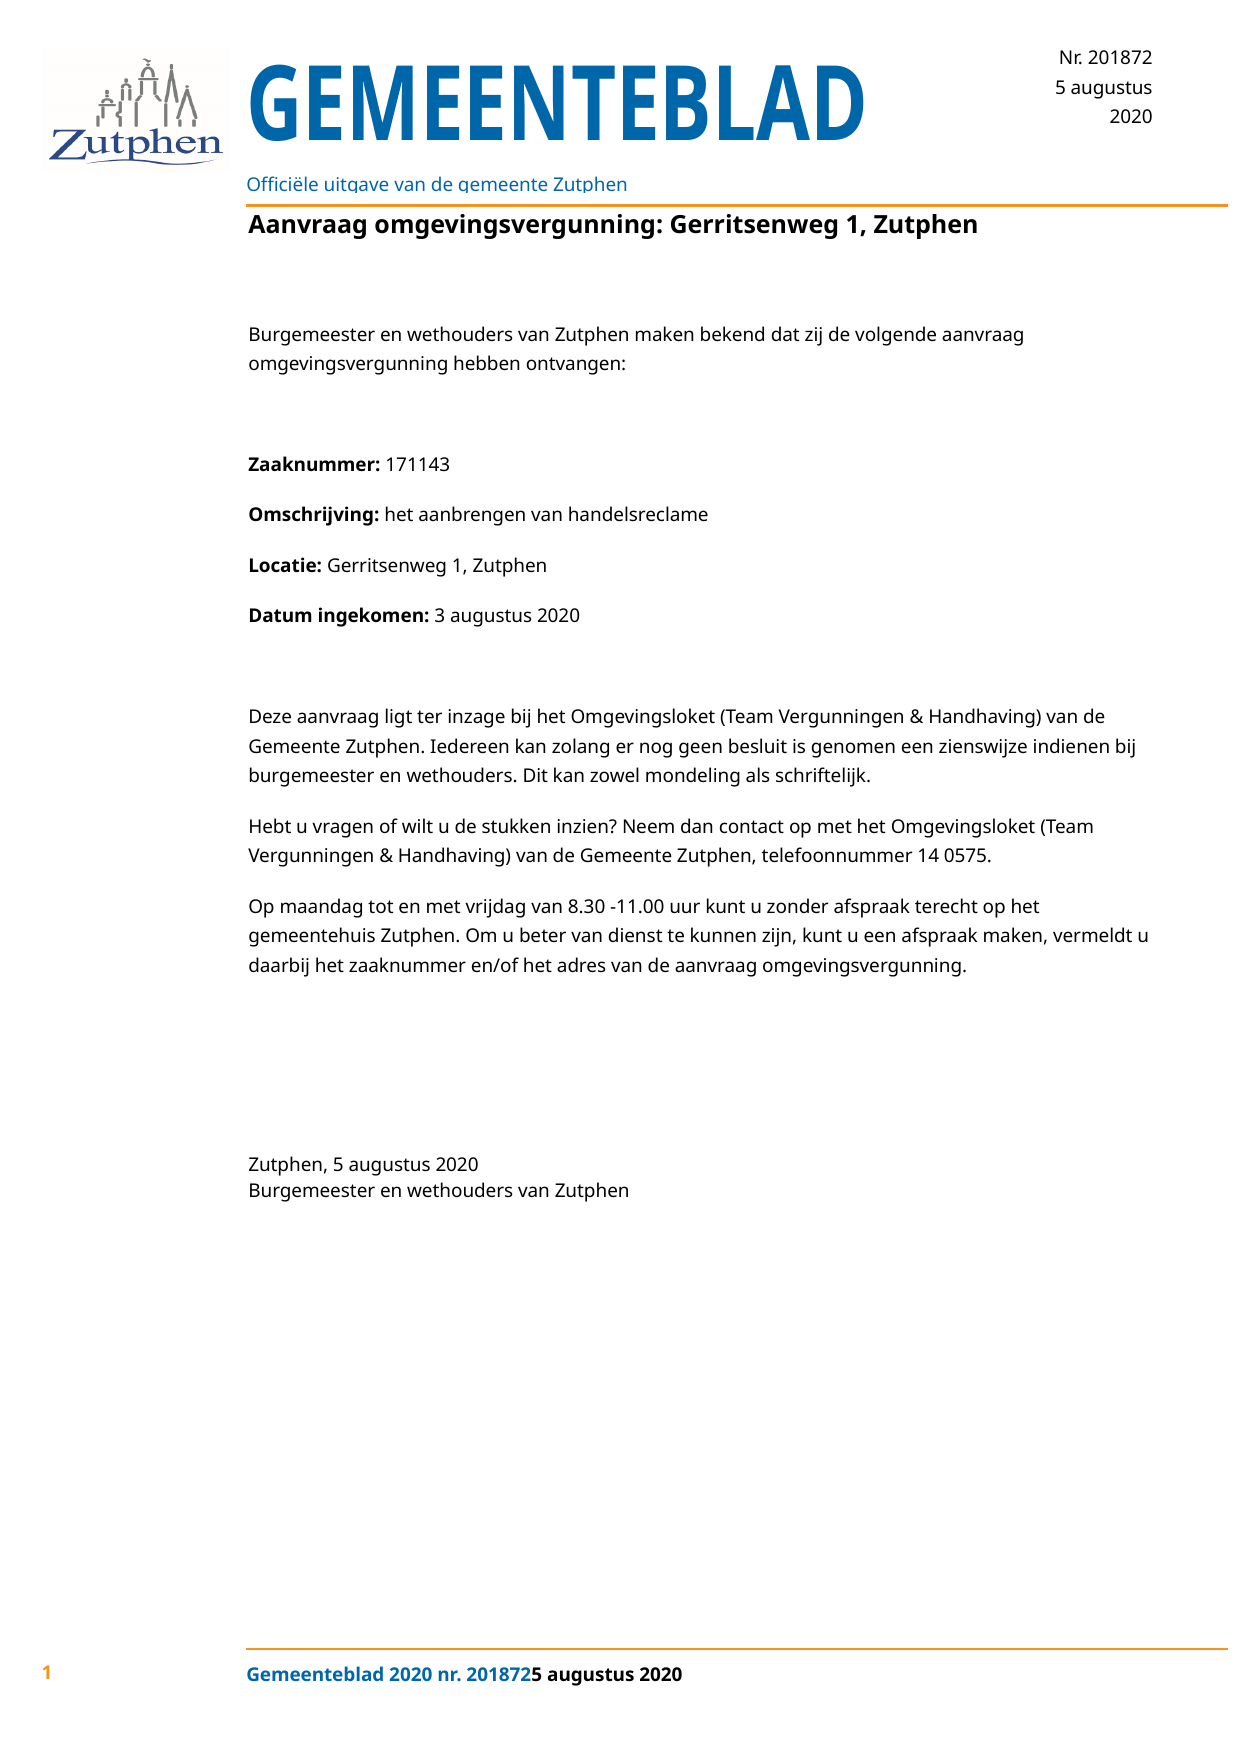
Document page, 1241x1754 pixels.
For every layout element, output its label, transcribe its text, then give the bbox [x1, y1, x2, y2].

text Op maandag tot en met vrijdag van 8.30 -11.00 uur kunt u zonder afspraak terecht op het gemeentehuis Zutphen. Om u beter van dienst te kunnen zijn, kunt u een afspraak maken, vermeldt u daarbij het zaaknummer en/of het adres van de aanvraag omgevingsvergunning. [248, 893, 1152, 978]
text Zutphen, 5 augustus 2020 [248, 1151, 1152, 1177]
text Aanvraag omgevingsvergunning: Gerritsenweg 1, Zutphen [248, 207, 1152, 241]
text Burgemeester en wethouders van Zutphen maken bekend dat zij de volgende aanvraag omgevingsvergunning hebben ontvangen: [248, 321, 1152, 376]
text Zaaknummer: 171143 [248, 451, 1152, 477]
text Datum ingekomen: 3 augustus 2020 [248, 602, 1152, 628]
text Locatie: Gerritsenweg 1, Zutphen [248, 552, 1152, 578]
text Omschrijving: het aanbrengen van handelsreclame [248, 502, 1152, 527]
text Deze aanvraag ligt ter inzage bij het Omgevingsloket (Team Vergunningen & Handhaving) van de Gemeente Zutphen. Iedereen kan zolang er nog geen besluit is genomen een zienswijze indienen bij burgemeester en wethouders. Dit kan zowel mondeling als schriftelijk. [248, 703, 1152, 788]
text Burgemeester en wethouders van Zutphen [248, 1177, 1152, 1202]
text Hebt u vragen of wilt u de stukken inzien? Neem dan contact op met het Omgevingsloket (Team Vergunningen & Handhaving) van de Gemeente Zutphen, telefoonnummer 14 0575. [248, 813, 1152, 868]
picture [41, 47, 231, 172]
